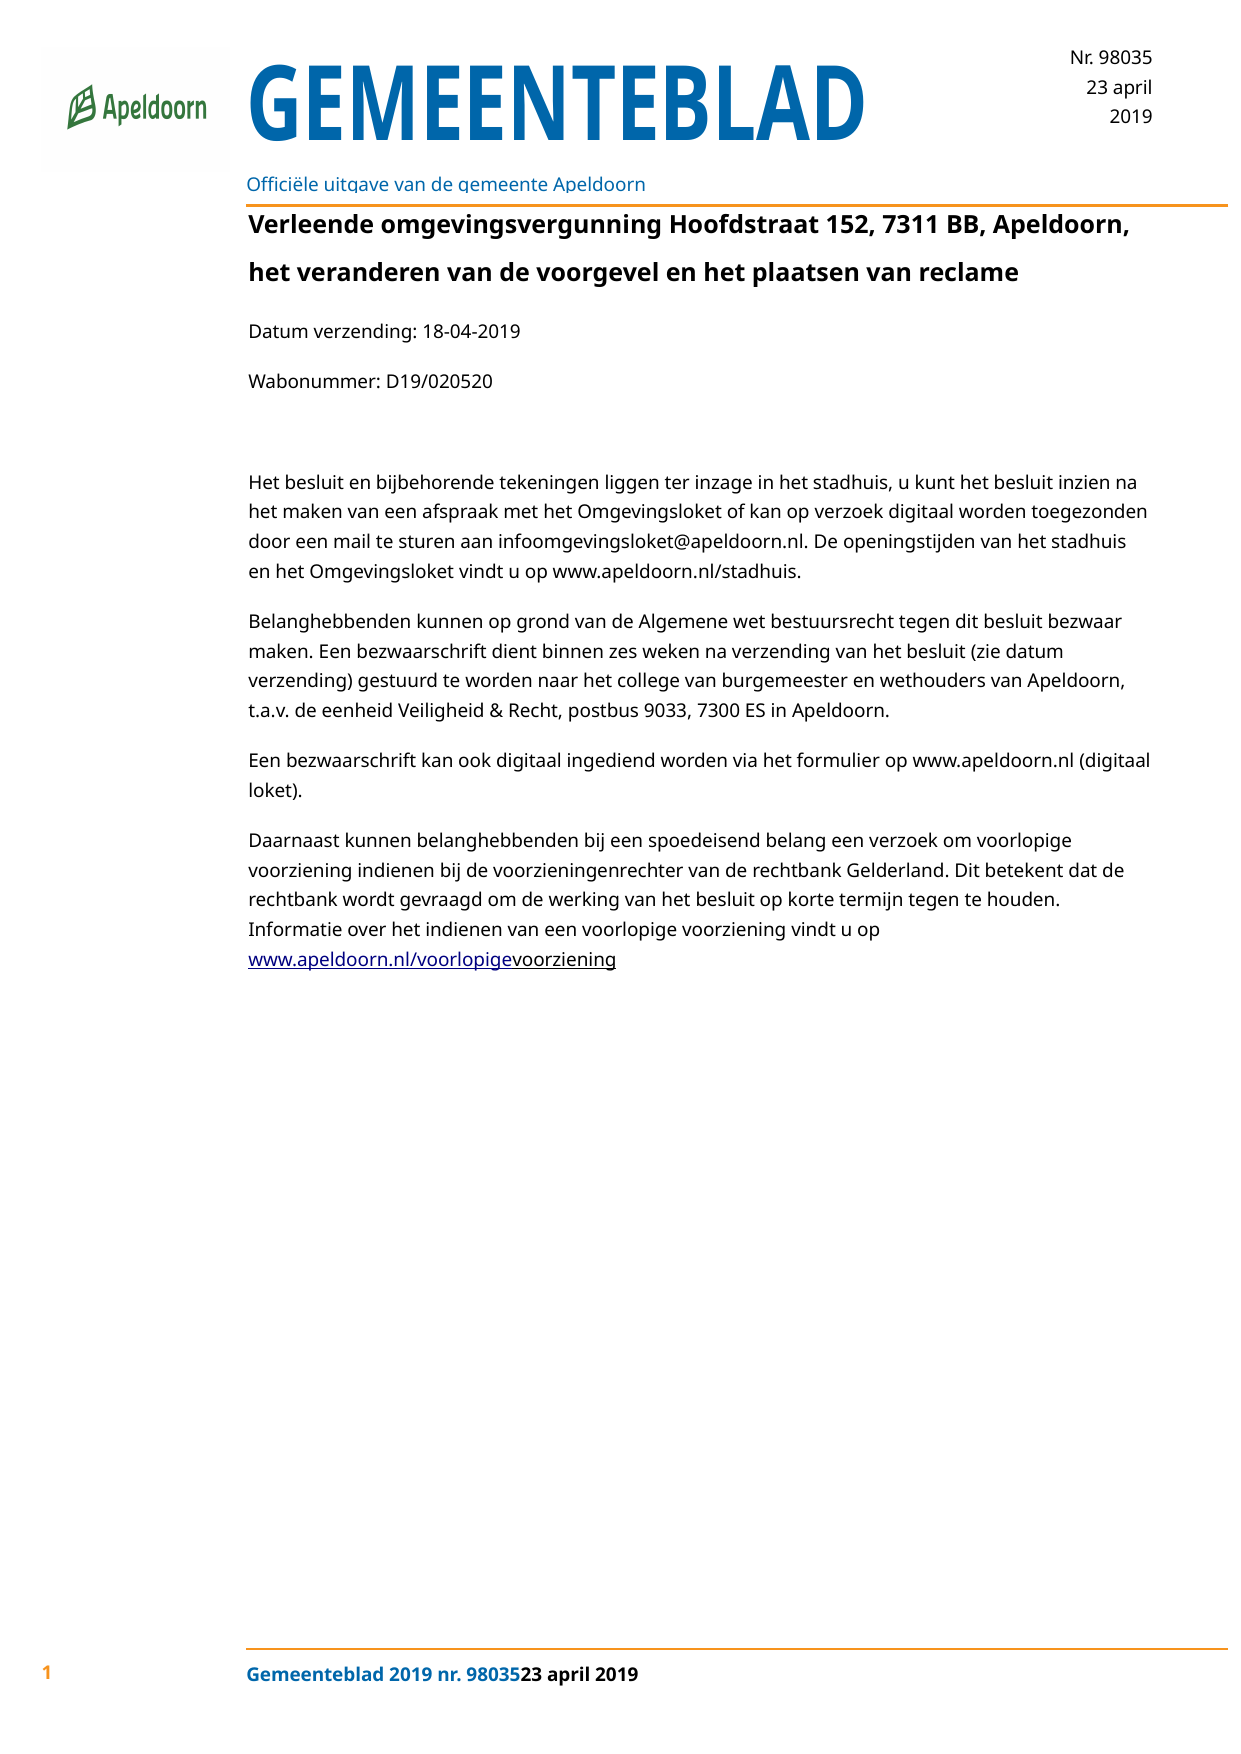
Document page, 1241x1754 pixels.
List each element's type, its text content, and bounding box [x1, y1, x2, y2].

text Belanghebbenden kunnen op grond van de Algemene wet bestuursrecht tegen dit besluit bezwaar maken. Een bezwaarschrift dient binnen zes weken na verzending van het besluit (zie datum verzending) gestuurd te worden naar het college van burgemeester en wethouders van Apeldoorn, t.a.v. de eenheid Veiligheid & Recht, postbus 9033, 7300 ES in Apeldoorn. [248, 608, 1152, 723]
text Het besluit en bijbehorende tekeningen liggen ter inzage in het stadhuis, u kunt het besluit inzien na het maken van een afspraak met het Omgevingsloket of kan op verzoek digitaal worden toegezonden door een mail te sturen aan infoomgevingsloket@apeldoorn.nl. De openingstijden van het stadhuis en het Omgevingsloket vindt u op www.apeldoorn.nl/stadhuis. [248, 469, 1152, 584]
text Verleende omgevingsvergunning Hoofdstraat 152, 7311 BB, Apeldoorn, het veranderen van de voorgevel en het plaatsen van reclame [248, 207, 1152, 288]
text Een bezwaarschrift kan ook digitaal ingediend worden via het formulier op www.apeldoorn.nl (digitaal loket). [248, 747, 1152, 803]
text Daarnaast kunnen belanghebbenden bij een spoedeisend belang een verzoek om voorlopige voorziening indienen bij de voorzieningenrechter van de rechtbank Gelderland. Dit betekent dat de rechtbank wordt gevraagd om de werking van het besluit op korte termijn tegen te houden. Informatie over het indienen van een voorlopige voorziening vindt u op www.apeldoorn.nl/voorlopigevoorziening [248, 827, 1152, 972]
picture [41, 47, 231, 172]
text Datum verzending: 18-04-2019 [248, 318, 1152, 344]
text Wabonummer: D19/020520 [248, 368, 1152, 394]
